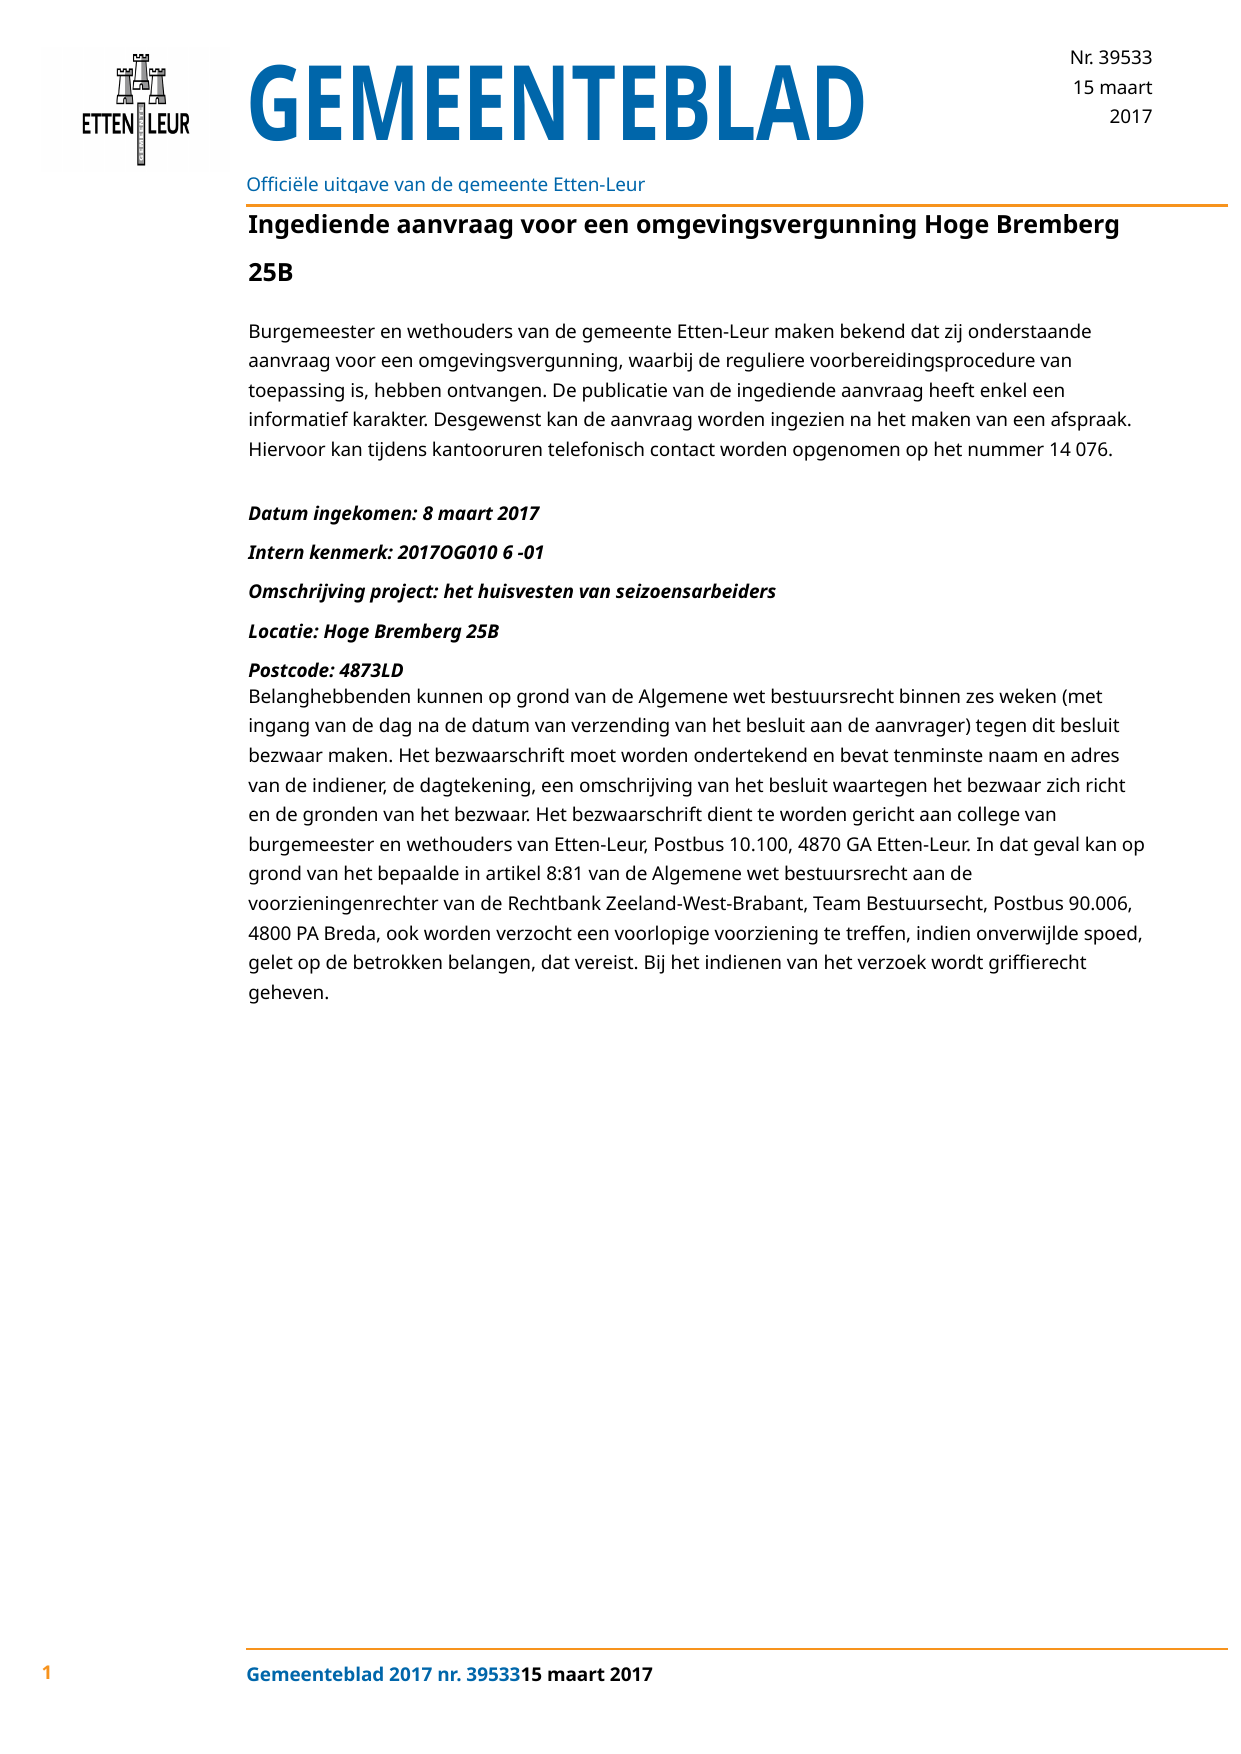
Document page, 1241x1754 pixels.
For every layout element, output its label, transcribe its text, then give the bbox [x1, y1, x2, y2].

text Ingediende aanvraag voor een omgevingsvergunning Hoge Bremberg 25B [248, 207, 1152, 288]
text Belanghebbenden kunnen op grond van de Algemene wet bestuursrecht binnen zes weken (met ingang van de dag na de datum van verzending van het besluit aan de aanvrager) tegen dit besluit bezwaar maken. Het bezwaarschrift moet worden ondertekend en bevat tenminste naam en adres van de indiener, de dagtekening, een omschrijving van het besluit waartegen het bezwaar zich richt en de gronden van het bezwaar. Het bezwaarschrift dient te worden gericht aan college van burgemeester en wethouders van Etten-Leur, Postbus 10.100, 4870 GA Etten-Leur. In dat geval kan op grond van het bepaalde in artikel 8:81 van de Algemene wet bestuursrecht aan de voorzieningenrechter van de Rechtbank Zeeland-West-Brabant, Team Bestuursecht, Postbus 90.006, 4800 PA Breda, ook worden verzocht een voorlopige voorziening te treffen, indien onverwijlde spoed, gelet op de betrokken belangen, dat vereist. Bij het indienen van het verzoek wordt griffierecht geheven. [248, 683, 1152, 1004]
text Burgemeester en wethouders van de gemeente Etten-Leur maken bekend dat zij onderstaande aanvraag voor een omgevingsvergunning, waarbij de reguliere voorbereidingsprocedure van toepassing is, hebben ontvangen. De publicatie van de ingediende aanvraag heeft enkel een informatief karakter. Desgewenst kan de aanvraag worden ingezien na het maken van een afspraak. Hiervoor kan tijdens kantooruren telefonisch contact worden opgenomen op het nummer 14 076. [248, 318, 1152, 462]
picture [41, 47, 231, 172]
text Datum ingekomen: 8 maart 2017 [248, 500, 1152, 526]
text Omschrijving project: het huisvesten van seizoensarbeiders [248, 579, 1152, 604]
text Intern kenmerk: 2017OG010 6 -01 [248, 539, 1152, 565]
text Locatie: Hoge Bremberg 25B [248, 618, 1152, 644]
text Postcode: 4873LD [248, 657, 1152, 683]
